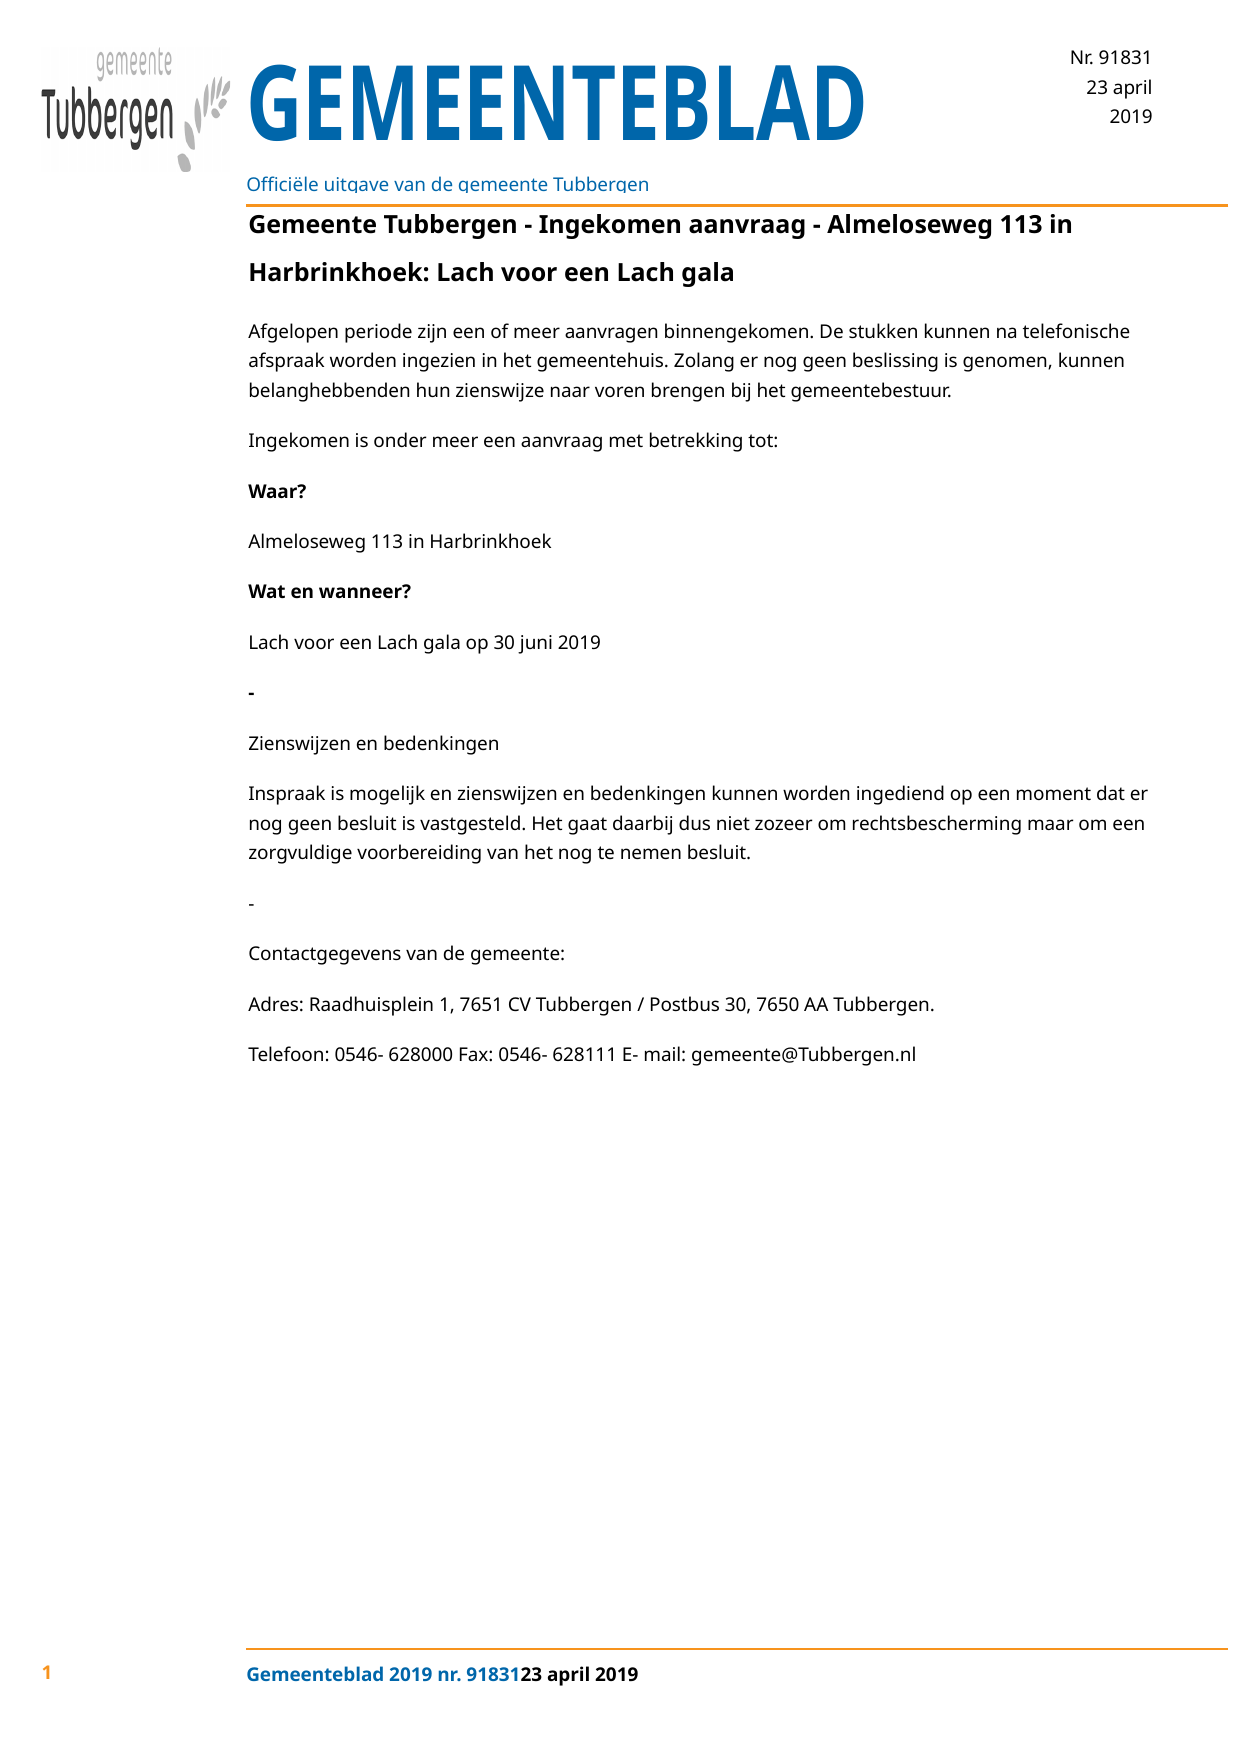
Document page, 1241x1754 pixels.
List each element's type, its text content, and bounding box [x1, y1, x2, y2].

text Almeloseweg 113 in Harbrinkhoek [248, 528, 1152, 554]
text - [248, 890, 1152, 916]
text Zienswijzen en bedenkingen [248, 730, 1152, 756]
text Contactgegevens van de gemeente: [248, 940, 1152, 966]
text Gemeente Tubbergen - Ingekomen aanvraag - Almeloseweg 113 in Harbrinkhoek: Lach voor een Lach gala [248, 207, 1152, 288]
text Adres: Raadhuisplein 1, 7651 CV Tubbergen / Postbus 30, 7650 AA Tubbergen. [248, 991, 1152, 1017]
text Telefoon: 0546- 628000 Fax: 0546- 628111 E- mail: gemeente@Tubbergen.nl [248, 1041, 1152, 1067]
text Wat en wanneer? [248, 579, 1152, 604]
text Waar? [248, 478, 1152, 504]
text Lach voor een Lach gala op 30 juni 2019 [248, 629, 1152, 655]
text Inspraak is mogelijk en zienswijzen en bedenkingen kunnen worden ingediend op een moment dat er nog geen besluit is vastgesteld. Het gaat daarbij dus niet zozeer om rechtsbescherming maar om een zorgvuldige voorbereiding van het nog te nemen besluit. [248, 780, 1152, 865]
picture [41, 47, 231, 172]
text Ingekomen is onder meer een aanvraag met betrekking tot: [248, 427, 1152, 453]
text Afgelopen periode zijn een of meer aanvragen binnengekomen. De stukken kunnen na telefonische afspraak worden ingezien in het gemeentehuis. Zolang er nog geen beslissing is genomen, kunnen belanghebbenden hun zienswijze naar voren brengen bij het gemeentebestuur. [248, 318, 1152, 403]
text - [248, 679, 1152, 705]
